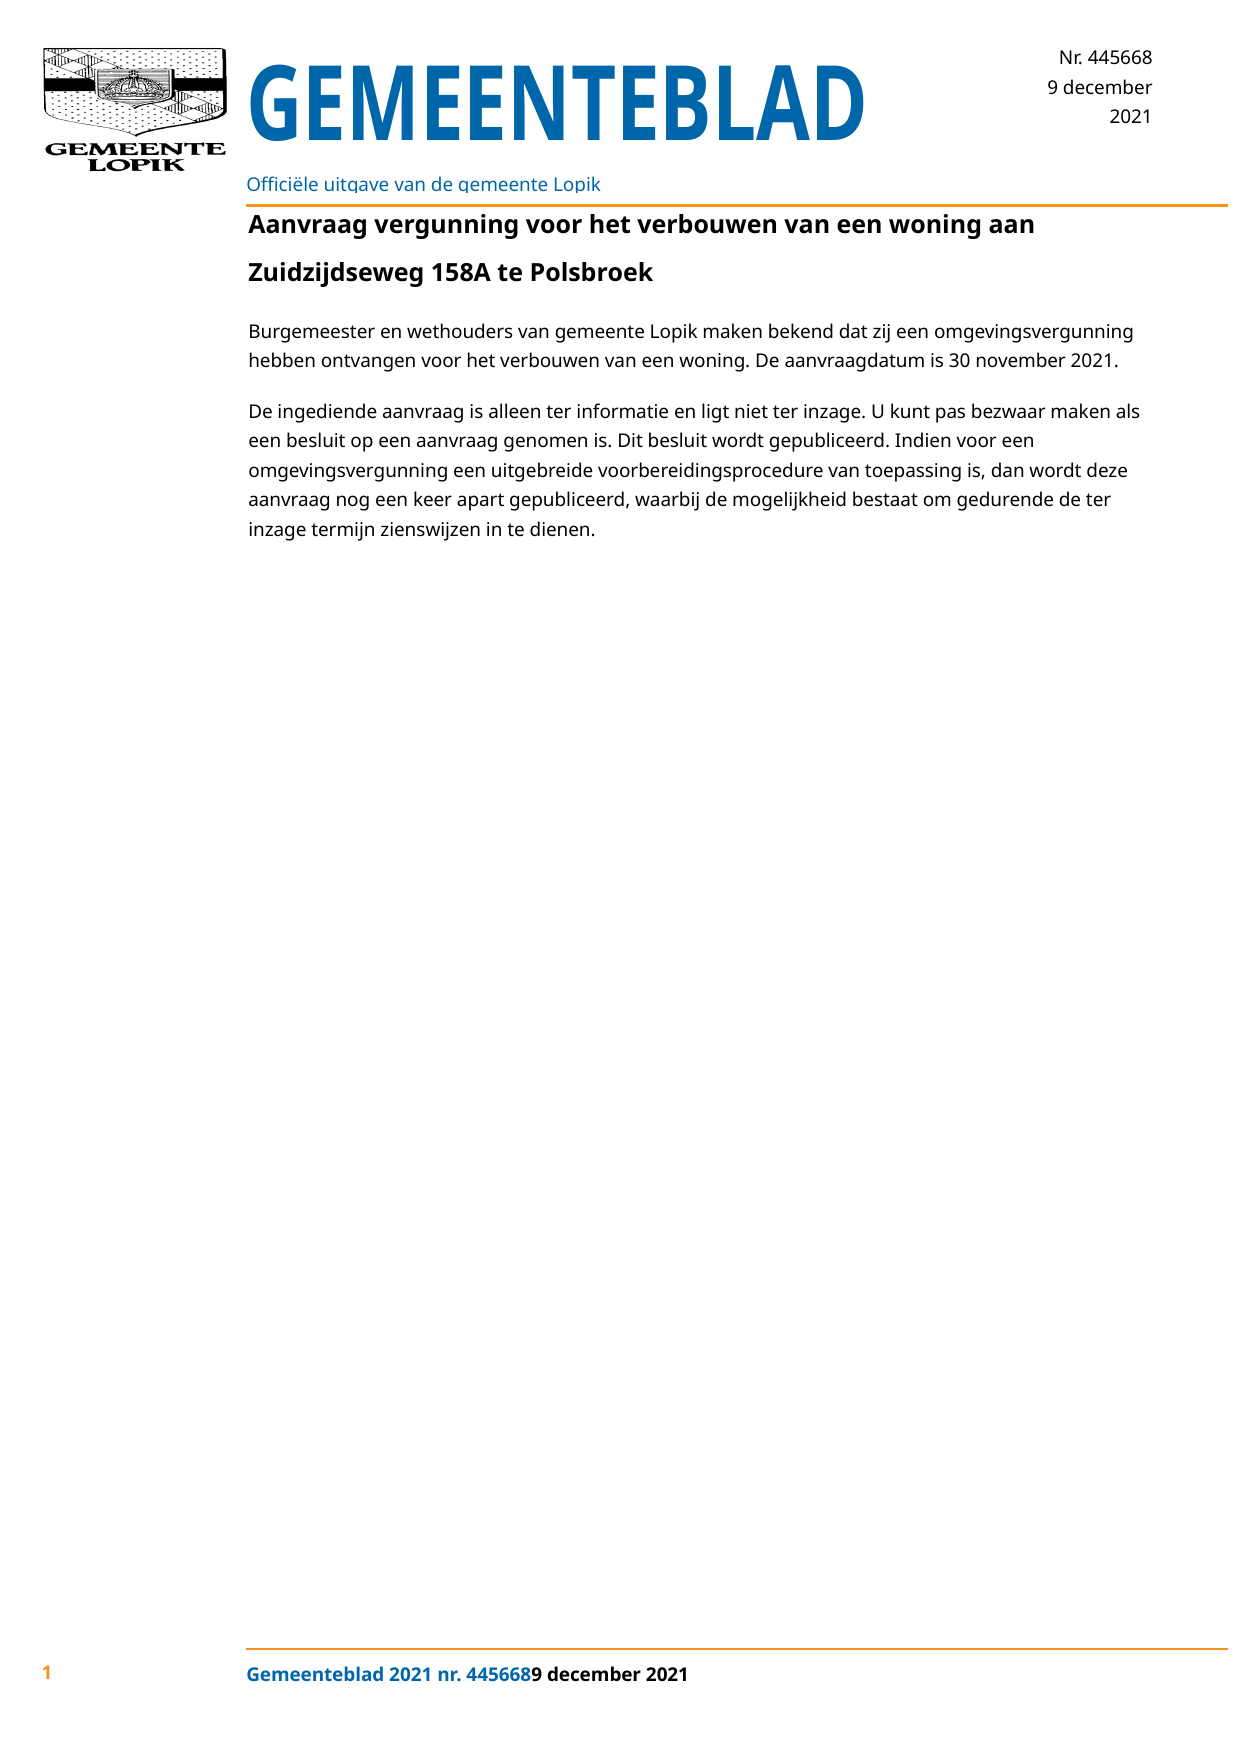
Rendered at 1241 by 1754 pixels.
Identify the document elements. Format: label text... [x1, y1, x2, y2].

text Burgemeester en wethouders van gemeente Lopik maken bekend dat zij een omgevingsvergunning hebben ontvangen voor het verbouwen van een woning. De aanvraagdatum is 30 november 2021. [248, 318, 1152, 373]
text Aanvraag vergunning voor het verbouwen van een woning aan Zuidzijdseweg 158A te Polsbroek [248, 207, 1152, 288]
picture [41, 47, 231, 172]
text De ingediende aanvraag is alleen ter informatie en ligt niet ter inzage. U kunt pas bezwaar maken als een besluit op een aanvraag genomen is. Dit besluit wordt gepubliceerd. Indien voor een omgevingsvergunning een uitgebreide voorbereidingsprocedure van toepassing is, dan wordt deze aanvraag nog een keer apart gepubliceerd, waarbij de mogelijkheid bestaat om gedurende de ter inzage termijn zienswijzen in te dienen. [248, 398, 1152, 542]
